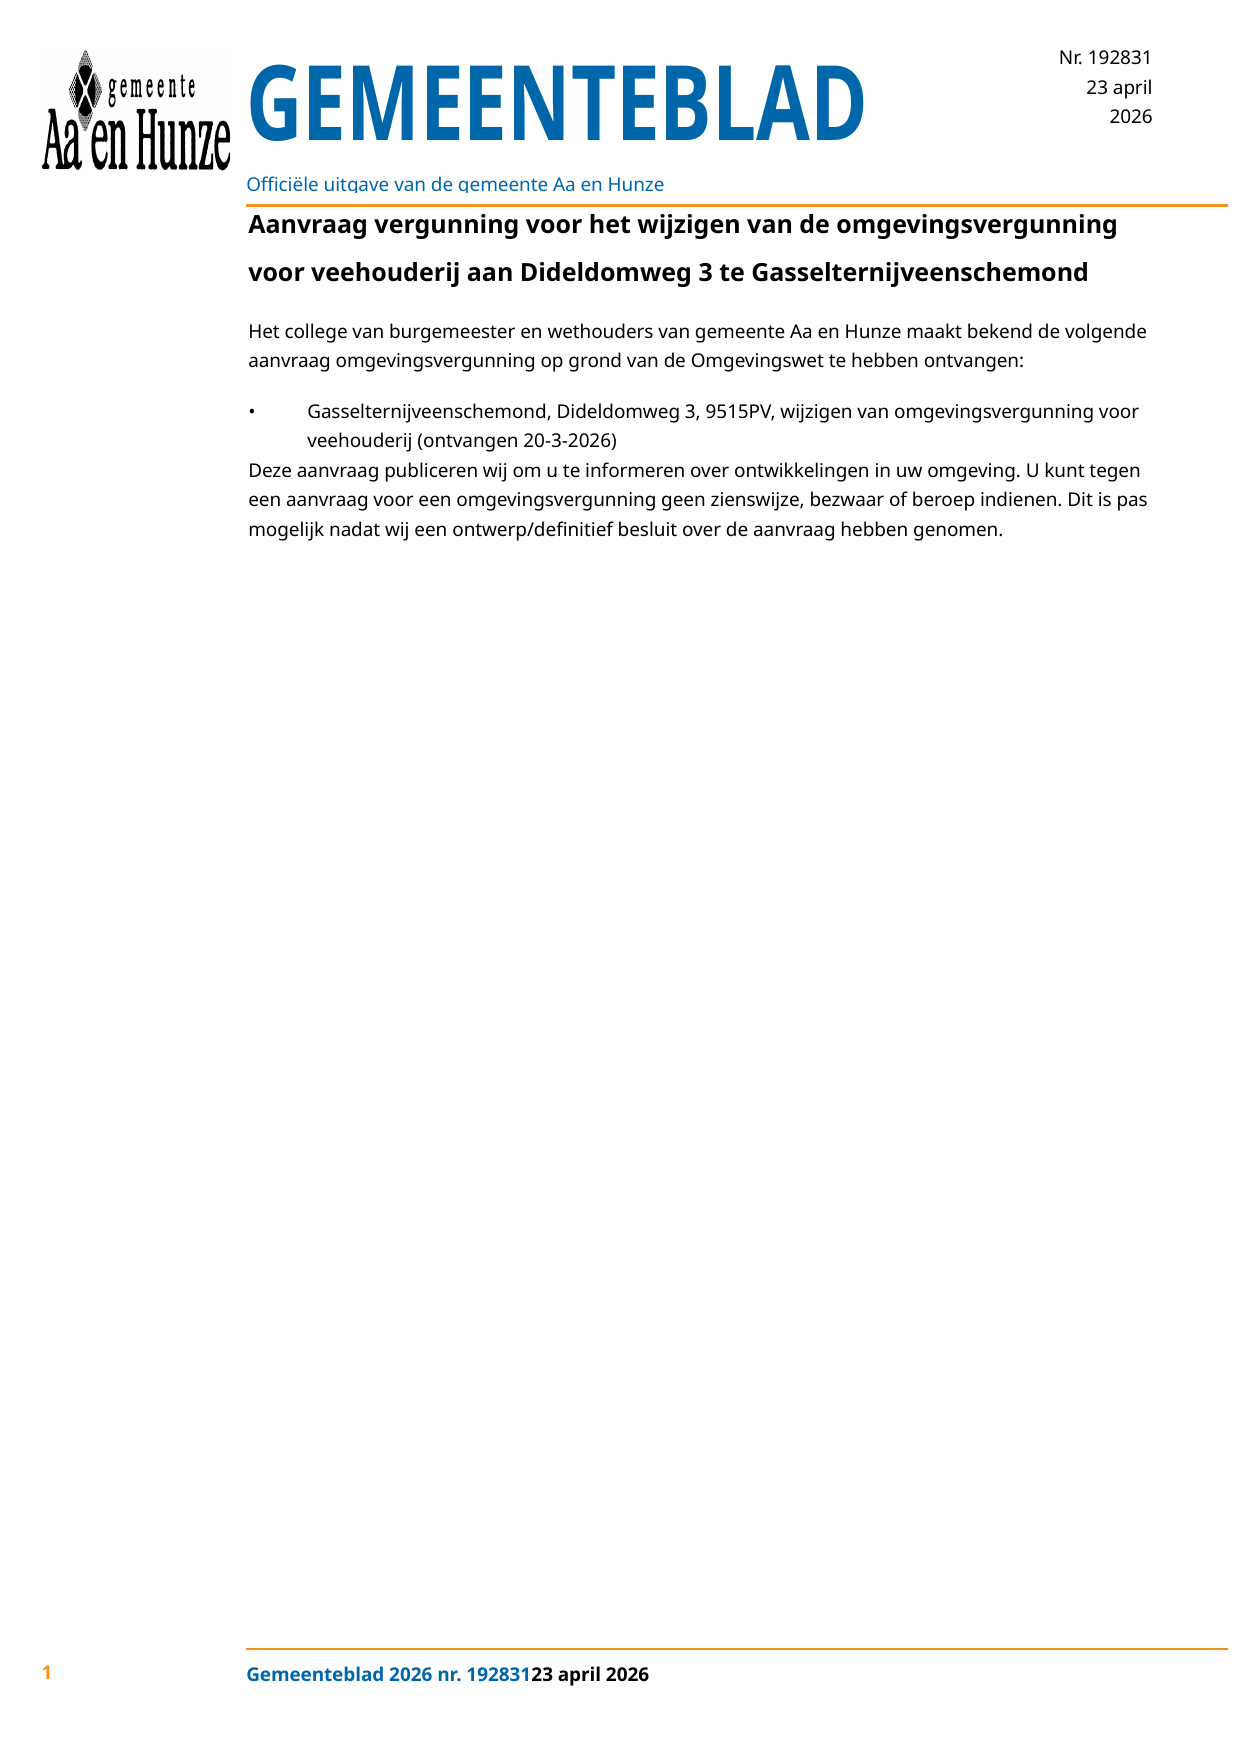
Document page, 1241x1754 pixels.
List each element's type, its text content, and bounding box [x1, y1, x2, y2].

picture [41, 47, 231, 172]
text Deze aanvraag publiceren wij om u te informeren over ontwikkelingen in uw omgeving. U kunt tegen een aanvraag voor een omgevingsvergunning geen zienswijze, bezwaar of beroep indienen. Dit is pas mogelijk nadat wij een ontwerp/definitief besluit over de aanvraag hebben genomen. [248, 457, 1152, 542]
text Het college van burgemeester en wethouders van gemeente Aa en Hunze maakt bekend de volgende aanvraag omgevingsvergunning op grond van de Omgevingswet te hebben ontvangen: [248, 318, 1152, 373]
text Aanvraag vergunning voor het wijzigen van de omgevingsvergunning voor veehouderij aan Dideldomweg 3 te Gasselternijveenschemond [248, 207, 1152, 288]
list Gasselternijveenschemond, Dideldomweg 3, 9515PV, wijzigen van omgevingsvergunning voor veehouderij (ontvangen 20-3-2026) [248, 398, 1152, 453]
